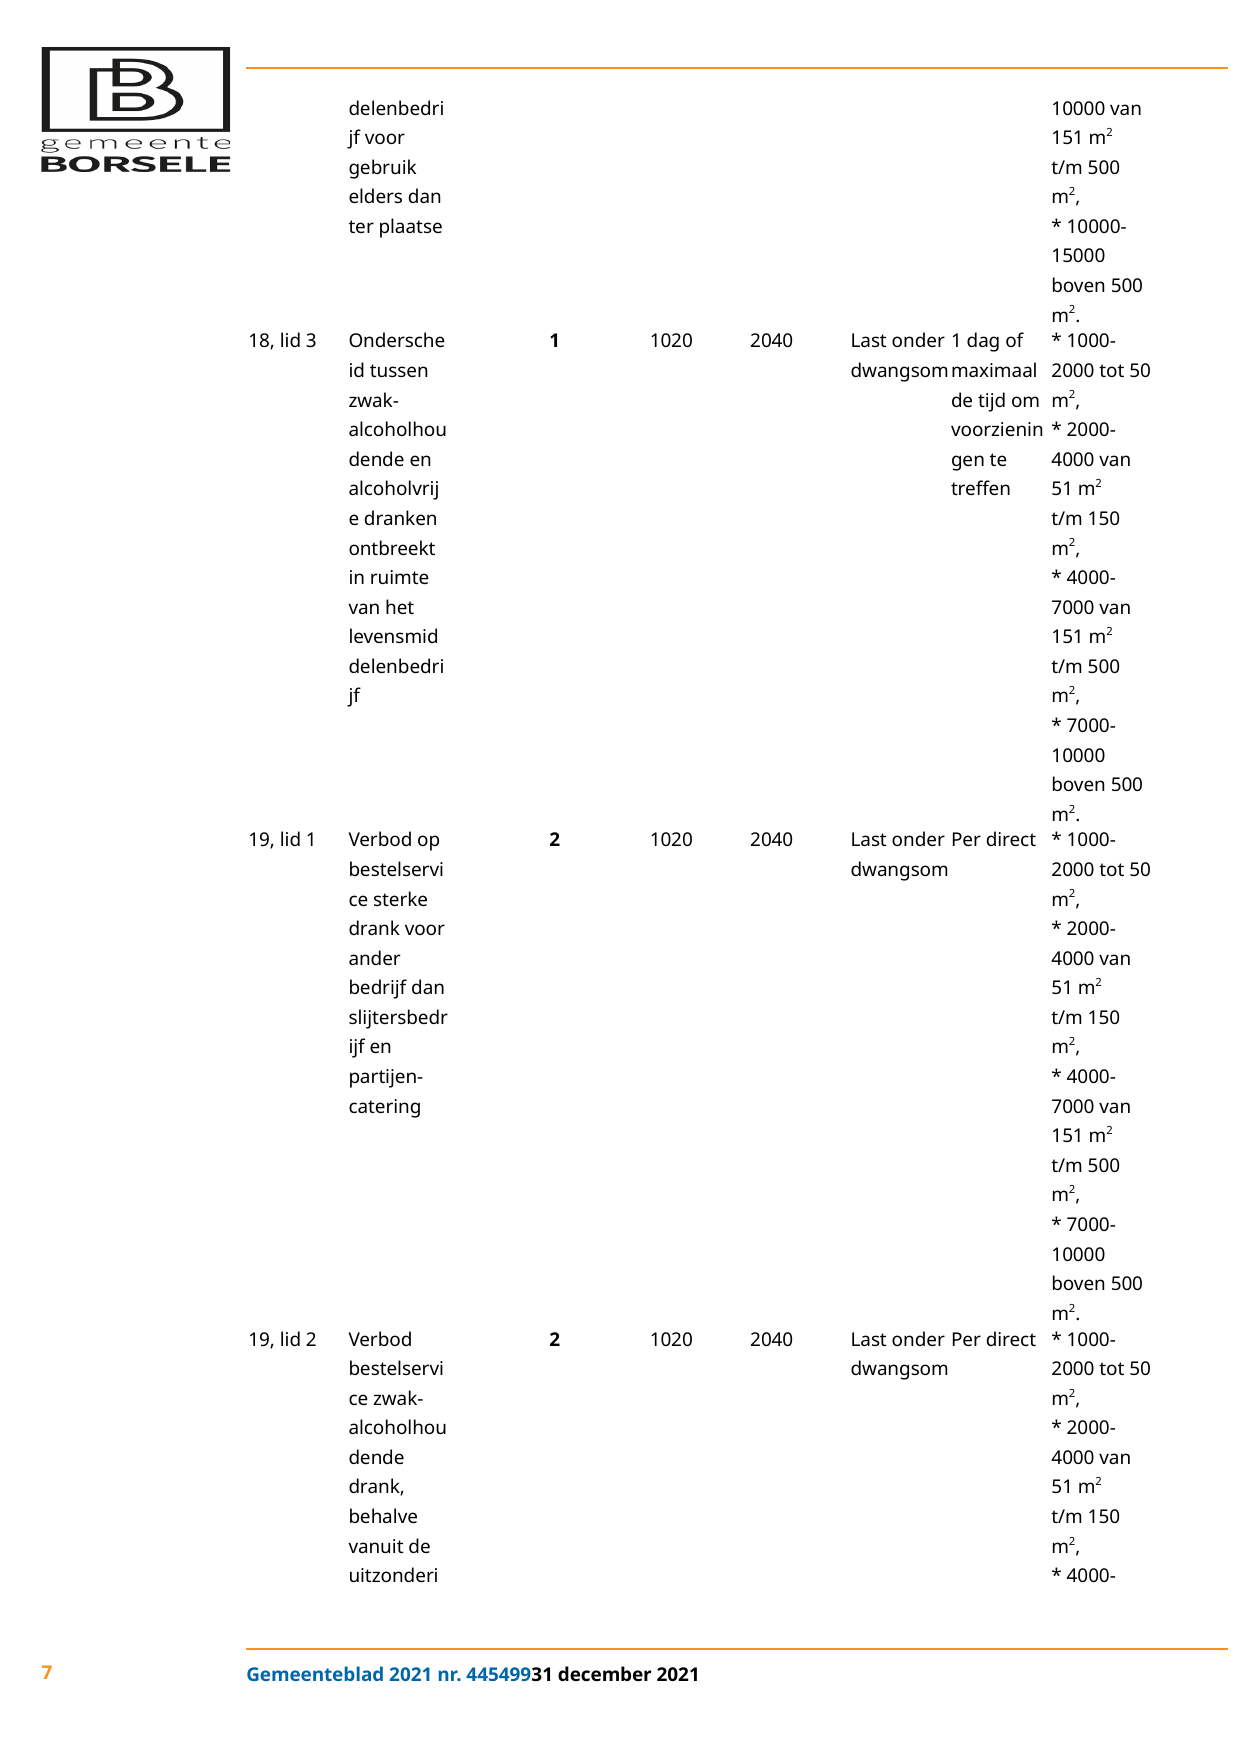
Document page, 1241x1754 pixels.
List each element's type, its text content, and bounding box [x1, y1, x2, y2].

table_cell Onderscheid tussen zwak-alcoholhoudende en alcoholvrije dranken ontbreekt in ruimte van het levensmiddelenbedrijf [348, 328, 449, 827]
table_cell Last onder dwangsom [850, 1326, 951, 1588]
table_cell 19, lid 2 [248, 1326, 348, 1588]
table_cell 18, lid 3 [248, 328, 348, 827]
table_cell [248, 95, 348, 328]
table_cell 1 dag of maximaal de tijd om voorzieningen te treffen [951, 328, 1051, 827]
table_cell * 1000-2000 tot 50 m2, * 2000-4000 van 51 m2 t/m 150 m2, * 4000-7000 van 151 m2 t/m 500 m2, * 7000-10000 boven 500 m2. [1051, 328, 1152, 827]
table_cell 1020 [650, 1326, 750, 1588]
table_cell 19, lid 1 [248, 827, 348, 1326]
picture [41, 47, 231, 172]
table_cell delenbedrijf voor gebruik elders dan ter plaatse [348, 95, 449, 328]
table_cell [750, 95, 850, 328]
table_cell Last onder dwangsom [850, 827, 951, 1326]
table_cell Last onder dwangsom [850, 328, 951, 827]
table_cell [850, 95, 951, 328]
table_cell [549, 95, 649, 328]
table_cell Verbod bestelservice zwak-alcoholhoudende drank, behalve vanuit de uitzonderi [348, 1326, 449, 1588]
table_cell 1020 [650, 328, 750, 827]
table_cell 10000 van 151 m2 t/m 500 m2, * 10000-15000 boven 500 m2. [1051, 95, 1152, 328]
table_cell 2040 [750, 827, 850, 1326]
table_cell [449, 827, 549, 1326]
table_cell 1020 [650, 827, 750, 1326]
table_cell 2 [549, 827, 649, 1326]
table_cell [449, 1326, 549, 1588]
table_cell Verbod op bestelservice sterke drank voor ander bedrijf dan slijtersbedrijf en partijen-catering [348, 827, 449, 1326]
table_cell [650, 95, 750, 328]
table_cell 2040 [750, 1326, 850, 1588]
table_cell * 1000-2000 tot 50 m2, * 2000-4000 van 51 m2 t/m 150 m2, * 4000- [1051, 1326, 1152, 1588]
table_cell Per direct [951, 1326, 1051, 1588]
table_cell 1 [549, 328, 649, 827]
table_cell * 1000-2000 tot 50 m2, * 2000-4000 van 51 m2 t/m 150 m2, * 4000-7000 van 151 m2 t/m 500 m2, * 7000-10000 boven 500 m2. [1051, 827, 1152, 1326]
table_cell 2 [549, 1326, 649, 1588]
table_cell 2040 [750, 328, 850, 827]
table_cell [449, 328, 549, 827]
table_cell [449, 95, 549, 328]
table_cell [951, 95, 1051, 328]
table_cell Per direct [951, 827, 1051, 1326]
